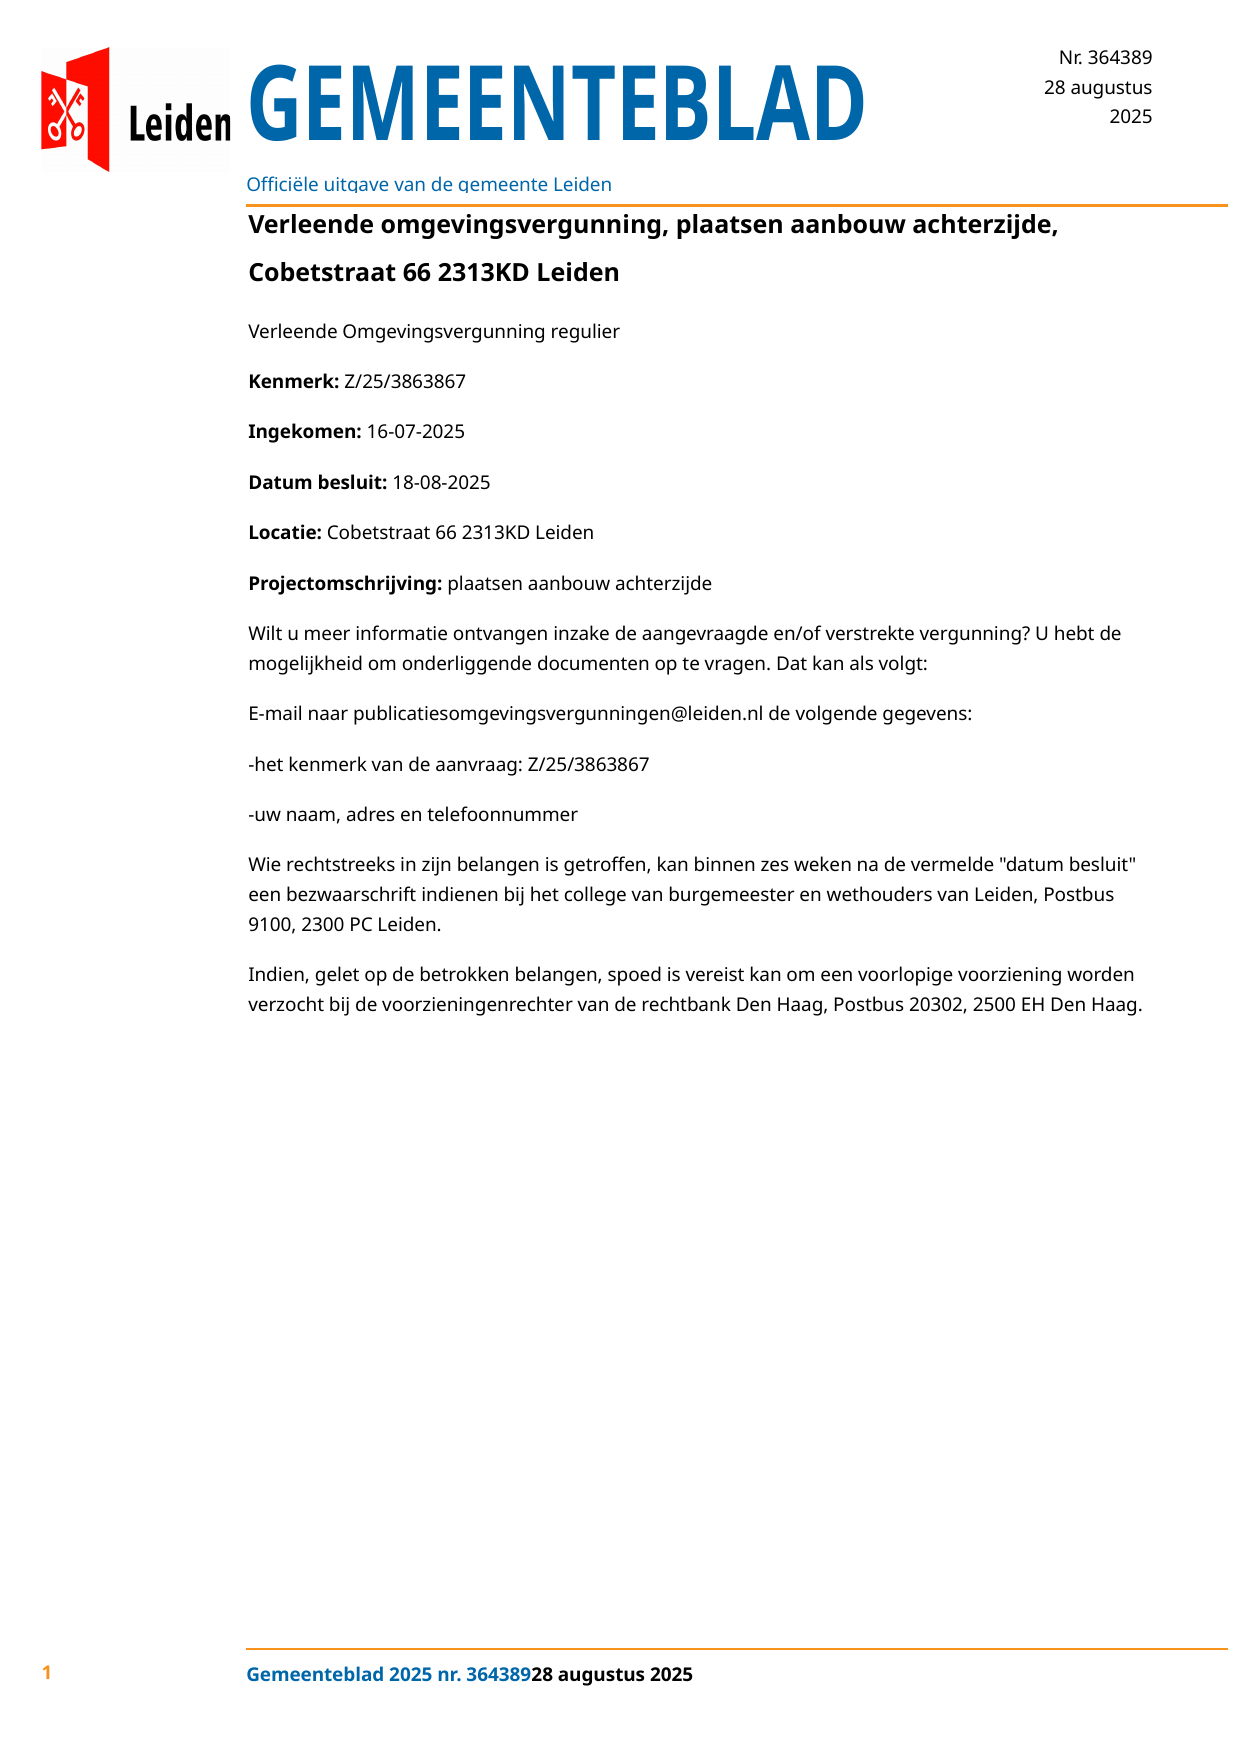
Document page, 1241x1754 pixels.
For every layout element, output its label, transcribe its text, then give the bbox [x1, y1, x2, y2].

text E-mail naar publicatiesomgevingsvergunningen@leiden.nl de volgende gegevens: [248, 700, 1152, 726]
text Datum besluit: 18-08-2025 [248, 469, 1152, 495]
text Ingekomen: 16-07-2025 [248, 419, 1152, 444]
text Locatie: Cobetstraat 66 2313KD Leiden [248, 519, 1152, 545]
text Kenmerk: Z/25/3863867 [248, 368, 1152, 394]
picture [41, 47, 231, 172]
text Indien, gelet op de betrokken belangen, spoed is vereist kan om een voorlopige voorziening worden verzocht bij de voorzieningenrechter van de rechtbank Den Haag, Postbus 20302, 2500 EH Den Haag. [248, 961, 1152, 1017]
text Wie rechtstreeks in zijn belangen is getroffen, kan binnen zes weken na de vermelde "datum besluit" een bezwaarschrift indienen bij het college van burgemeester en wethouders van Leiden, Postbus 9100, 2300 PC Leiden. [248, 852, 1152, 937]
text -het kenmerk van de aanvraag: Z/25/3863867 [248, 751, 1152, 777]
text -uw naam, adres en telefoonnummer [248, 801, 1152, 827]
text Verleende Omgevingsvergunning regulier [248, 318, 1152, 344]
text Projectomschrijving: plaatsen aanbouw achterzijde [248, 570, 1152, 596]
text Wilt u meer informatie ontvangen inzake de aangevraagde en/of verstrekte vergunning? U hebt de mogelijkheid om onderliggende documenten op te vragen. Dat kan als volgt: [248, 620, 1152, 676]
text Verleende omgevingsvergunning, plaatsen aanbouw achterzijde, Cobetstraat 66 2313KD Leiden [248, 207, 1152, 288]
